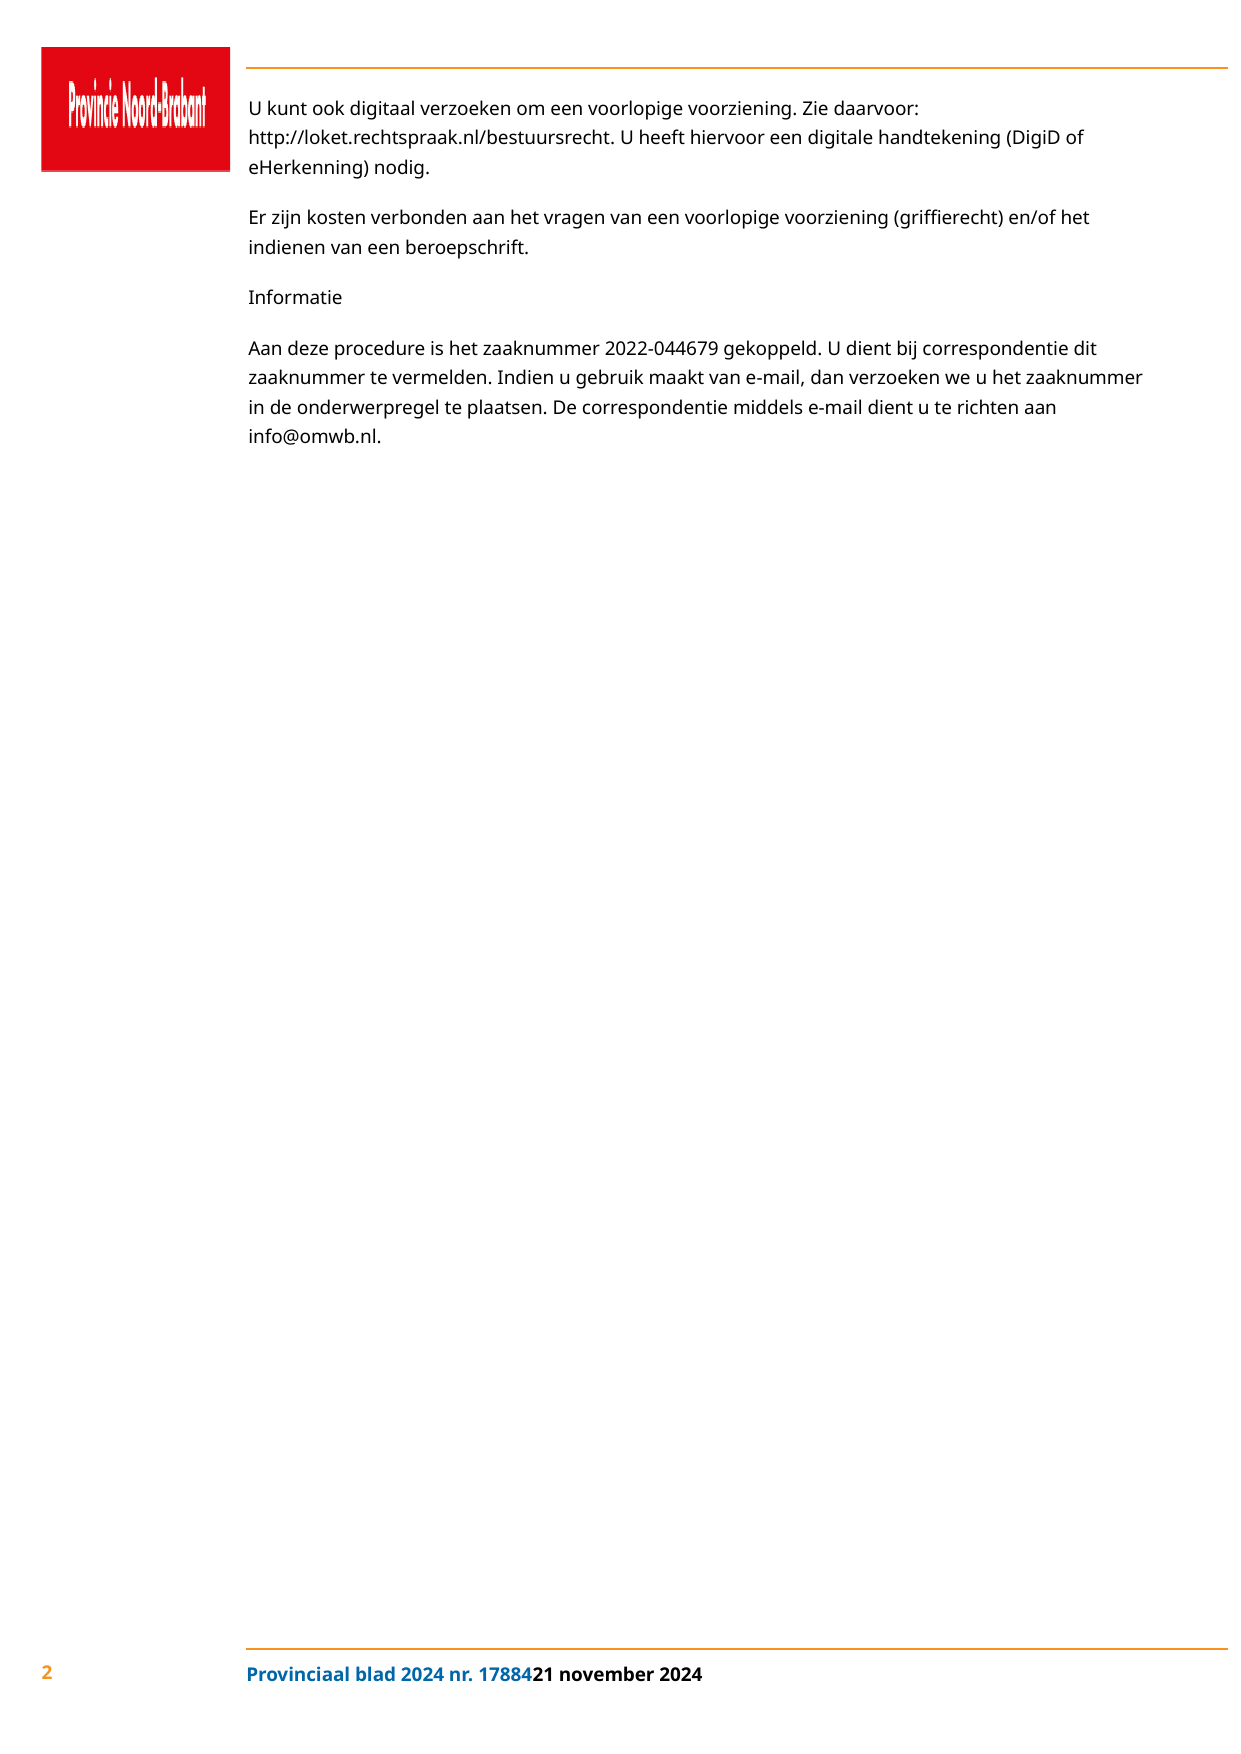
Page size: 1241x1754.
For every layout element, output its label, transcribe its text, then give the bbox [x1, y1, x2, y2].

text Er zijn kosten verbonden aan het vragen van een voorlopige voorziening (griffierecht) en/of het indienen van een beroepschrift. [248, 204, 1152, 260]
text Aan deze procedure is het zaaknummer 2022-044679 gekoppeld. U dient bij correspondentie dit zaaknummer te vermelden. Indien u gebruik maakt van e-mail, dan verzoeken we u het zaaknummer in de onderwerpregel te plaatsen. De correspondentie middels e-mail dient u te richten aan info@omwb.nl. [248, 335, 1152, 449]
picture [41, 47, 231, 172]
text Informatie [248, 284, 1152, 310]
text U kunt ook digitaal verzoeken om een voorlopige voorziening. Zie daarvoor: http://loket.rechtspraak.nl/bestuursrecht. U heeft hiervoor een digitale handtekening (DigiD of eHerkenning) nodig. [248, 95, 1152, 180]
